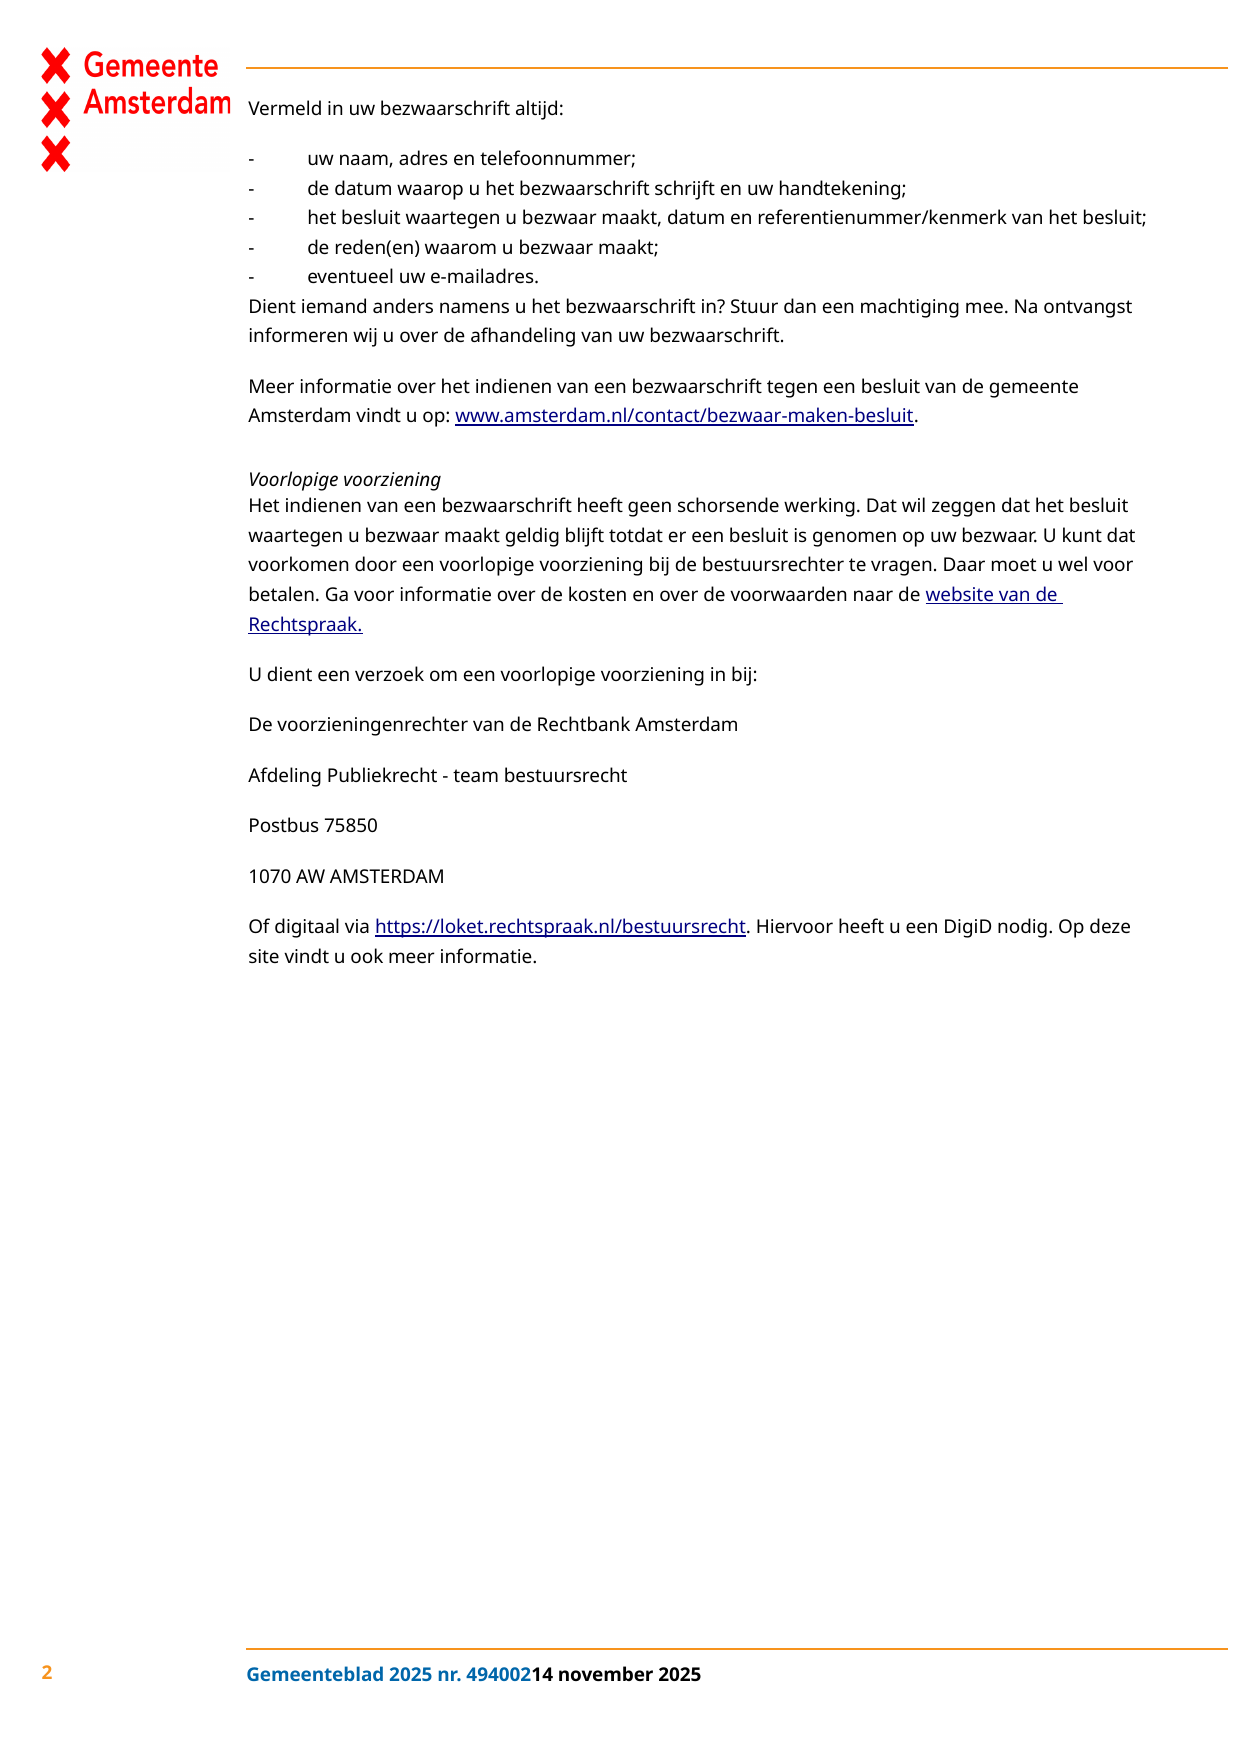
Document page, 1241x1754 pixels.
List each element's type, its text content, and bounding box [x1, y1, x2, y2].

text Postbus 75850 [248, 812, 1152, 838]
text Of digitaal via https://loket.rechtspraak.nl/bestuursrecht. Hiervoor heeft u een DigiD nodig. Op deze site vindt u ook meer informatie. [248, 913, 1152, 968]
text Voorlopige voorziening [248, 467, 1152, 492]
text 1070 AW AMSTERDAM [248, 863, 1152, 888]
text Dient iemand anders namens u het bezwaarschrift in? Stuur dan een machtiging mee. Na ontvangst informeren wij u over de afhandeling van uw bezwaarschrift. [248, 293, 1152, 348]
list het besluit waartegen u bezwaar maakt, datum en referentienummer/kenmerk van het besluit; [248, 204, 1152, 230]
text Het indienen van een bezwaarschrift heeft geen schorsende werking. Dat wil zeggen dat het besluit waartegen u bezwaar maakt geldig blijft totdat er een besluit is genomen op uw bezwaar. U kunt dat voorkomen door een voorlopige voorziening bij de bestuursrechter te vragen. Daar moet u wel voor betalen. Ga voor informatie over de kosten en over de voorwaarden naar de website van de Rechtspraak. [248, 492, 1152, 636]
text Afdeling Publiekrecht - team bestuursrecht [248, 762, 1152, 788]
list de datum waarop u het bezwaarschrift schrijft en uw handtekening; [248, 175, 1152, 201]
list uw naam, adres en telefoonnummer; [248, 145, 1152, 171]
text Vermeld in uw bezwaarschrift altijd: [248, 95, 1152, 121]
list eventueel uw e-mailadres. [248, 263, 1152, 289]
list de reden(en) waarom u bezwaar maakt; [248, 234, 1152, 260]
text U dient een verzoek om een voorlopige voorziening in bij: [248, 661, 1152, 687]
text De voorzieningenrechter van de Rechtbank Amsterdam [248, 712, 1152, 737]
text Meer informatie over het indienen van een bezwaarschrift tegen een besluit van de gemeente Amsterdam vindt u op: www.amsterdam.nl/contact/bezwaar-maken-besluit. [248, 373, 1152, 428]
picture [41, 47, 231, 172]
